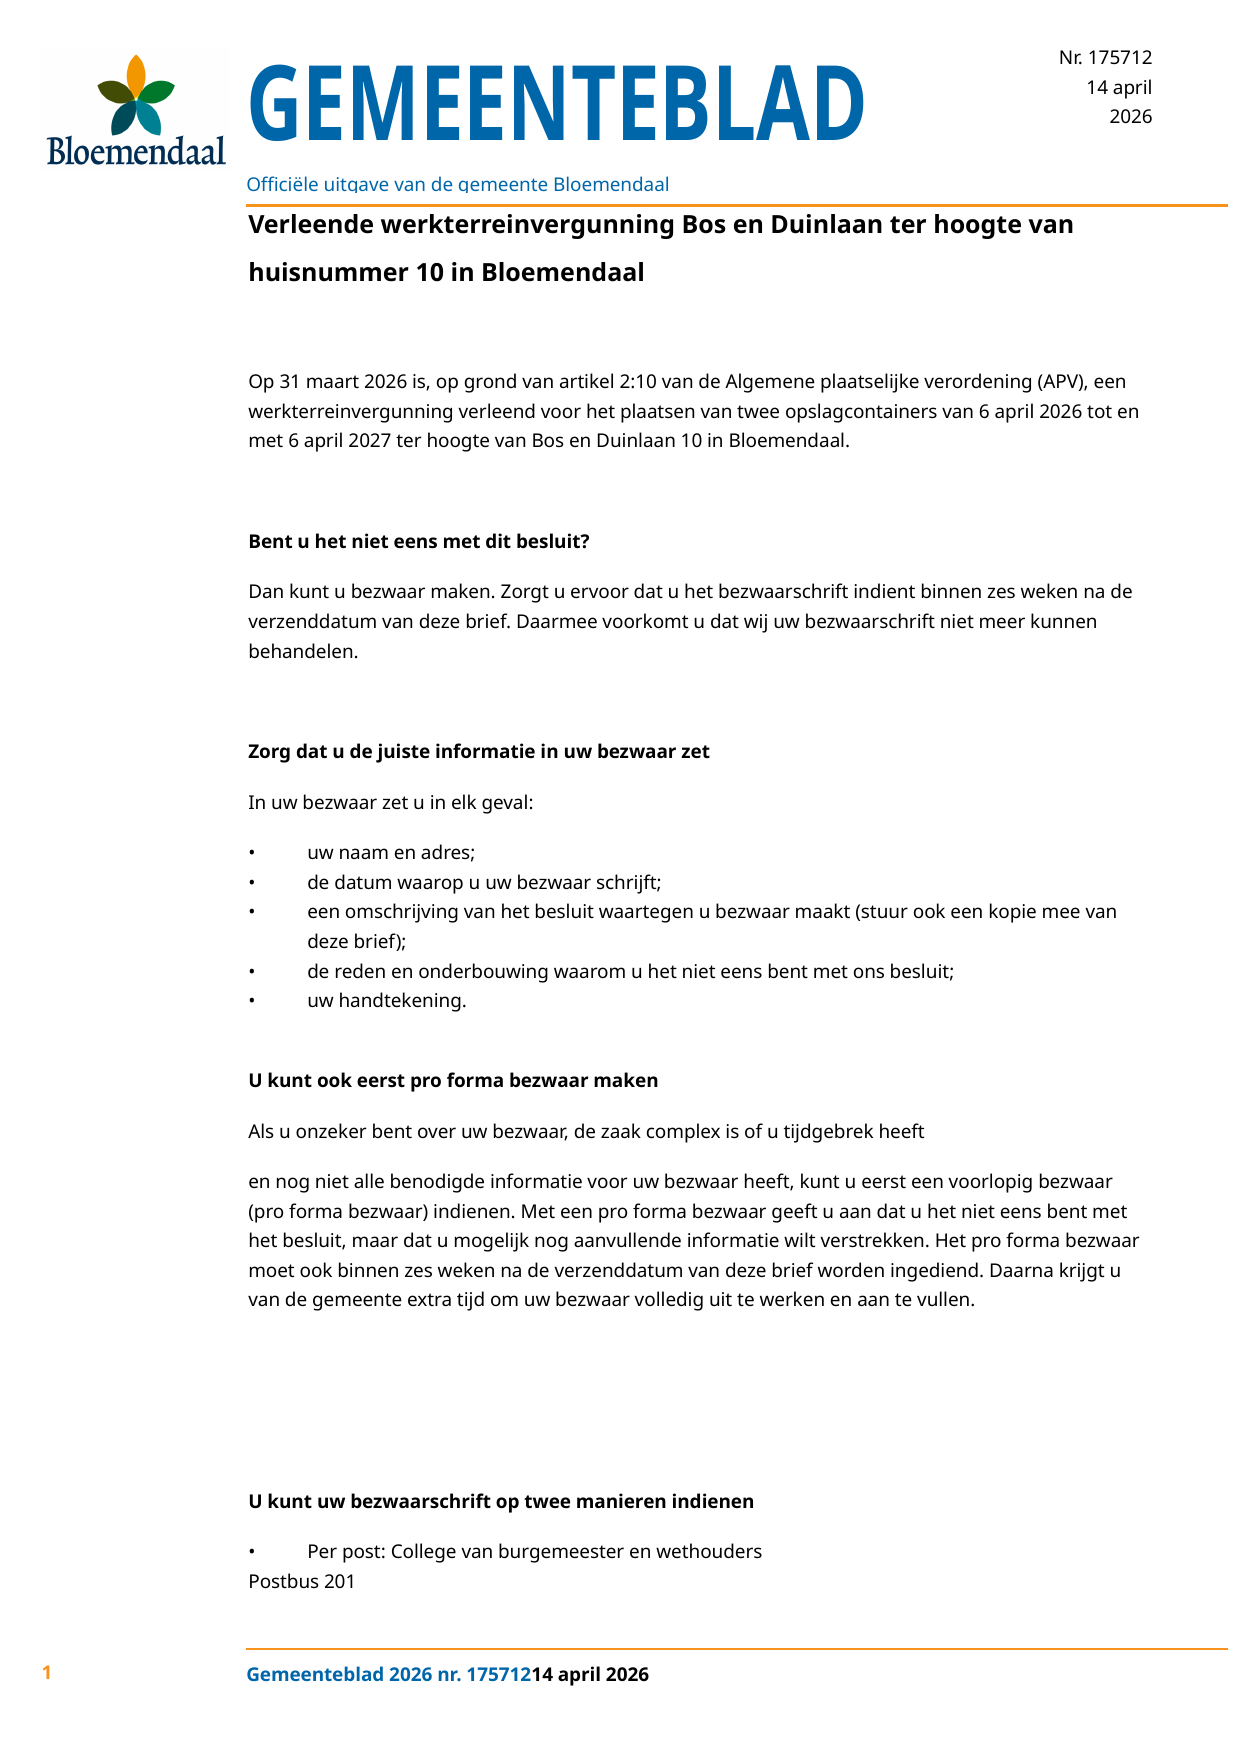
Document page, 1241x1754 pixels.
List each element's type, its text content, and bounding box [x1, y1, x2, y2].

text Bent u het niet eens met dit besluit? [248, 528, 1152, 554]
text Postbus 201 [248, 1568, 1152, 1594]
list de reden en onderbouwing waarom u het niet eens bent met ons besluit; [248, 958, 1152, 984]
text In uw bezwaar zet u in elk geval: [248, 789, 1152, 815]
list een omschrijving van het besluit waartegen u bezwaar maakt (stuur ook een kopie mee van deze brief); [248, 899, 1152, 954]
text Als u onzeker bent over uw bezwaar, de zaak complex is of u tijdgebrek heeft [248, 1118, 1152, 1144]
text en nog niet alle benodigde informatie voor uw bezwaar heeft, kunt u eerst een voorlopig bezwaar (pro forma bezwaar) indienen. Met een pro forma bezwaar geeft u aan dat u het niet eens bent met het besluit, maar dat u mogelijk nog aanvullende informatie wilt verstrekken. Het pro forma bezwaar moet ook binnen zes weken na de verzenddatum van deze brief worden ingediend. Daarna krijgt u van de gemeente extra tijd om uw bezwaar volledig uit te werken en aan te vullen. [248, 1168, 1152, 1312]
text Verleende werkterreinvergunning Bos en Duinlaan ter hoogte van huisnummer 10 in Bloemendaal [248, 207, 1152, 288]
picture [41, 47, 231, 172]
text U kunt ook eerst pro forma bezwaar maken [248, 1067, 1152, 1093]
list uw handtekening. [248, 987, 1152, 1013]
text Zorg dat u de juiste informatie in uw bezwaar zet [248, 739, 1152, 764]
list Per post: College van burgemeester en wethouders [248, 1539, 1152, 1564]
text Op 31 maart 2026 is, op grond van artikel 2:10 van de Algemene plaatselijke verordening (APV), een werkterreinvergunning verleend voor het plaatsen van twee opslagcontainers van 6 april 2026 tot en met 6 april 2027 ter hoogte van Bos en Duinlaan 10 in Bloemendaal. [248, 368, 1152, 453]
text U kunt uw bezwaarschrift op twee manieren indienen [248, 1488, 1152, 1514]
text Dan kunt u bezwaar maken. Zorgt u ervoor dat u het bezwaarschrift indient binnen zes weken na de verzenddatum van deze brief. Daarmee voorkomt u dat wij uw bezwaarschrift niet meer kunnen behandelen. [248, 579, 1152, 664]
list uw naam en adres; [248, 839, 1152, 865]
list de datum waarop u uw bezwaar schrijft; [248, 869, 1152, 895]
